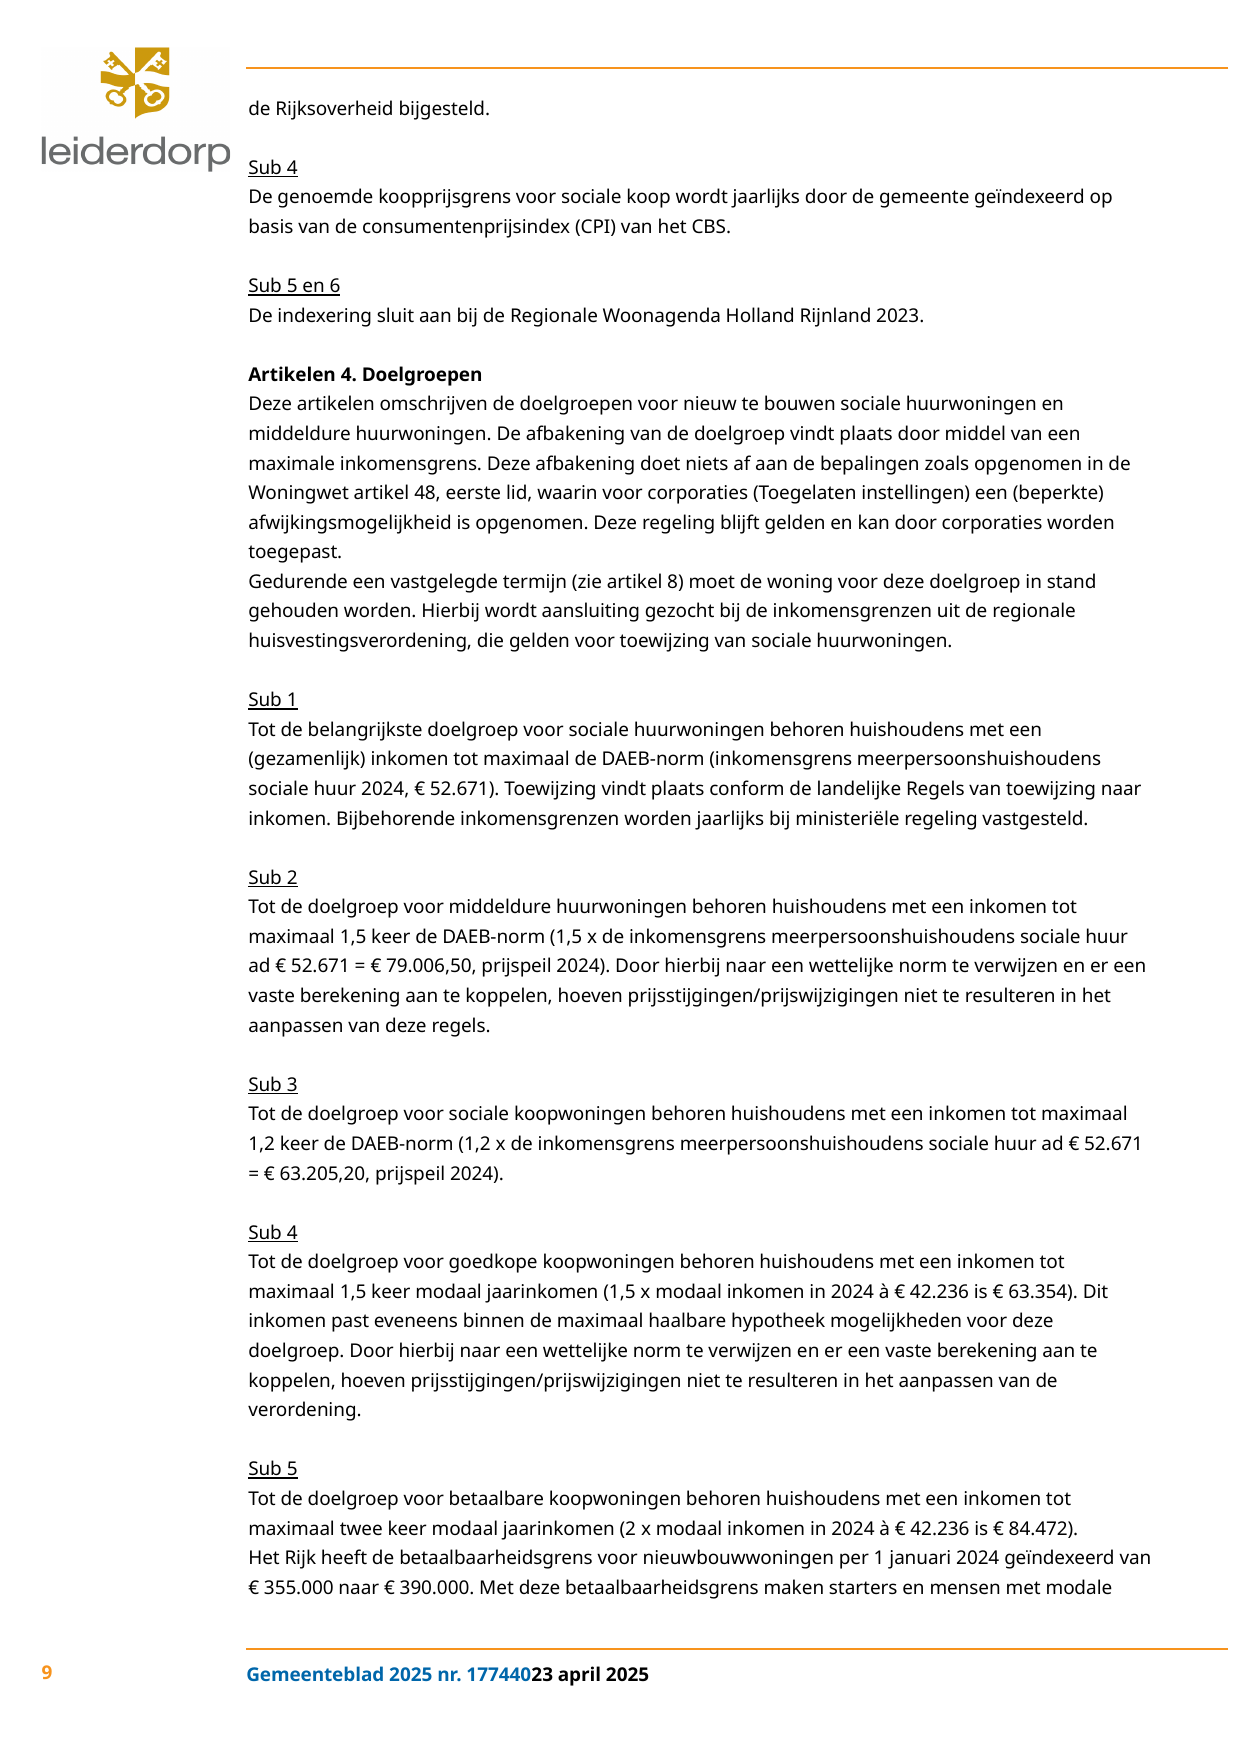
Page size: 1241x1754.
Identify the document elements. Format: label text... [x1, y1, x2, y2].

text Sub 1 [248, 686, 1152, 712]
text De indexering sluit aan bij de Regionale Woonagenda Holland Rijnland 2023. [248, 302, 1152, 328]
text Het Rijk heeft de betaalbaarheidsgrens voor nieuwbouwwoningen per 1 januari 2024 geïndexeerd van € 355.000 naar € 390.000. Met deze betaalbaarheidsgrens maken starters en mensen met modale [248, 1544, 1152, 1600]
text Tot de belangrijkste doelgroep voor sociale huurwoningen behoren huishoudens met een (gezamenlijk) inkomen tot maximaal de DAEB-norm (inkomensgrens meerpersoonshuishoudens sociale huur 2024, € 52.671). Toewijzing vindt plaats conform de landelijke Regels van toewijzing naar inkomen. Bijbehorende inkomensgrenzen worden jaarlijks bij ministeriële regeling vastgesteld. [248, 716, 1152, 831]
text Sub 5 [248, 1456, 1152, 1481]
text Sub 4 [248, 154, 1152, 180]
text Sub 4 [248, 1219, 1152, 1245]
text Deze artikelen omschrijven de doelgroepen voor nieuw te bouwen sociale huurwoningen en middeldure huurwoningen. De afbakening van de doelgroep vindt plaats door middel van een maximale inkomensgrens. Deze afbakening doet niets af aan de bepalingen zoals opgenomen in de Woningwet artikel 48, eerste lid, waarin voor corporaties (Toegelaten instellingen) een (beperkte) afwijkingsmogelijkheid is opgenomen. Deze regeling blijft gelden en kan door corporaties worden toegepast. [248, 391, 1152, 564]
picture [41, 47, 231, 172]
text Tot de doelgroep voor middeldure huurwoningen behoren huishoudens met een inkomen tot maximaal 1,5 keer de DAEB-norm (1,5 x de inkomensgrens meerpersoonshuishoudens sociale huur ad € 52.671 = € 79.006,50, prijspeil 2024). Door hierbij naar een wettelijke norm te verwijzen en er een vaste berekening aan te koppelen, hoeven prijsstijgingen/prijswijzigingen niet te resulteren in het aanpassen van deze regels. [248, 893, 1152, 1038]
text de Rijksoverheid bijgesteld. [248, 95, 1152, 121]
text Sub 2 [248, 864, 1152, 890]
text Artikelen 4. Doelgroepen [248, 361, 1152, 387]
text De genoemde koopprijsgrens voor sociale koop wordt jaarlijks door de gemeente geïndexeerd op basis van de consumentenprijsindex (CPI) van het CBS. [248, 183, 1152, 239]
text Gedurende een vastgelegde termijn (zie artikel 8) moet de woning voor deze doelgroep in stand gehouden worden. Hierbij wordt aansluiting gezocht bij de inkomensgrenzen uit de regionale huisvestingsverordening, die gelden voor toewijzing van sociale huurwoningen. [248, 568, 1152, 653]
text Sub 5 en 6 [248, 272, 1152, 298]
text Sub 3 [248, 1071, 1152, 1097]
text Tot de doelgroep voor betaalbare koopwoningen behoren huishoudens met een inkomen tot maximaal twee keer modaal jaarinkomen (2 x modaal inkomen in 2024 à € 42.236 is € 84.472). [248, 1485, 1152, 1541]
text Tot de doelgroep voor goedkope koopwoningen behoren huishoudens met een inkomen tot maximaal 1,5 keer modaal jaarinkomen (1,5 x modaal inkomen in 2024 à € 42.236 is € 63.354). Dit inkomen past eveneens binnen de maximaal haalbare hypotheek mogelijkheden voor deze doelgroep. Door hierbij naar een wettelijke norm te verwijzen en er een vaste berekening aan te koppelen, hoeven prijsstijgingen/prijswijzigingen niet te resulteren in het aanpassen van de verordening. [248, 1248, 1152, 1422]
text Tot de doelgroep voor sociale koopwoningen behoren huishoudens met een inkomen tot maximaal 1,2 keer de DAEB-norm (1,2 x de inkomensgrens meerpersoonshuishoudens sociale huur ad € 52.671 = € 63.205,20, prijspeil 2024). [248, 1101, 1152, 1186]
